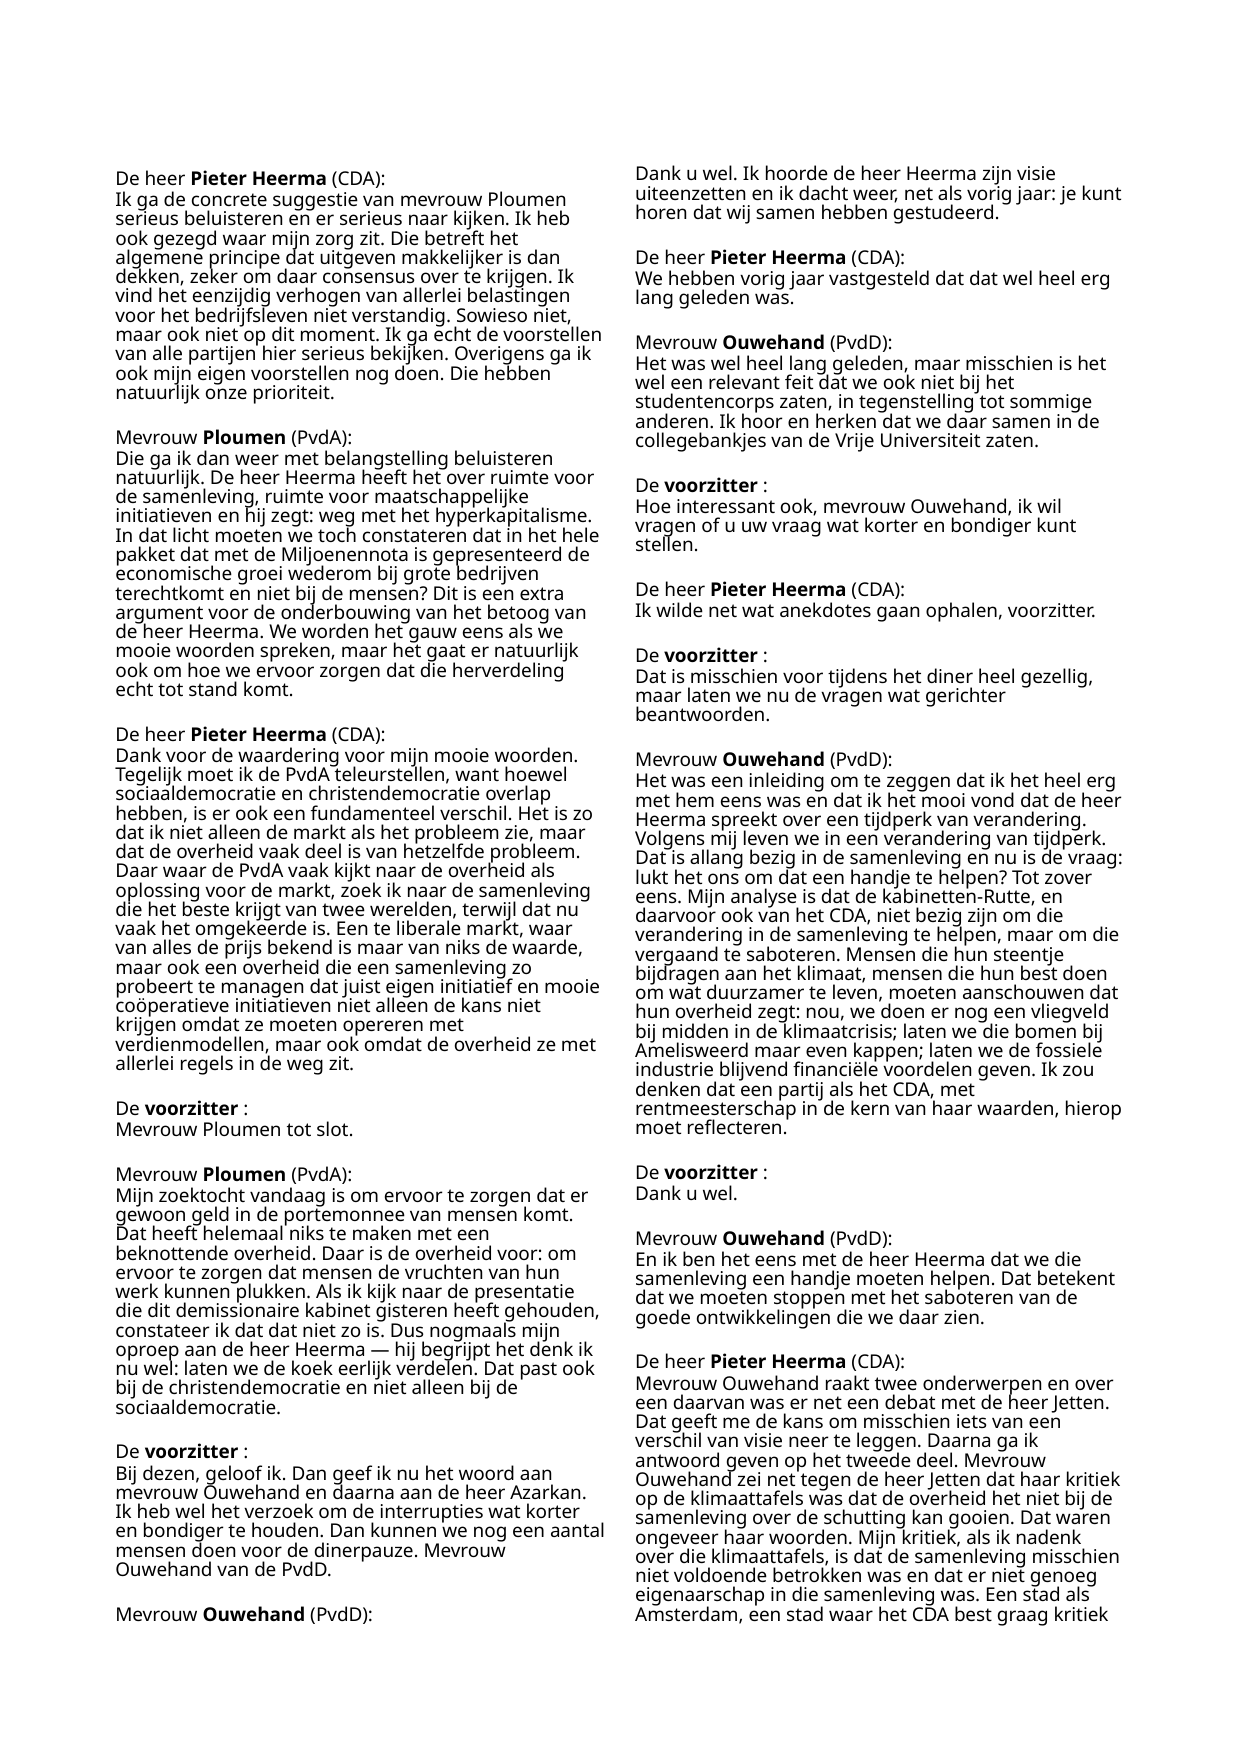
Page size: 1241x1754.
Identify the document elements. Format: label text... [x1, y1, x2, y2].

text Dat is misschien voor tijdens het diner heel gezellig, maar laten we nu de vragen wat gerichter beantwoorden. [635, 668, 1125, 726]
text Mevrouw Ouwehand (PvdD): [635, 329, 1125, 355]
text Ik ga de concrete suggestie van mevrouw Ploumen serieus beluisteren en er serieus naar kijken. Ik heb ook gezegd waar mijn zorg zit. Die betreft het algemene principe dat uitgeven makkelijker is dan dekken, zeker om daar consensus over te krijgen. Ik vind het eenzijdig verhogen van allerlei belastingen voor het bedrijfsleven niet verstandig. Sowieso niet, maar ook niet op dit moment. Ik ga echt de voorstellen van alle partijen hier serieus bekijken. Overigens ga ik ook mijn eigen voorstellen nog doen. Die hebben natuurlijk onze prioriteit. [115, 191, 605, 403]
text De heer Pieter Heerma (CDA): [635, 1349, 1125, 1374]
text Mevrouw Ploumen tot slot. [115, 1121, 605, 1140]
text We hebben vorig jaar vastgesteld dat dat wel heel erg lang geleden was. [635, 270, 1125, 308]
text De voorzitter : [635, 642, 1125, 668]
text En ik ben het eens met de heer Heerma dat we die samenleving een handje moeten helpen. Dat betekent dat we moeten stoppen met het saboteren van de goede ontwikkelingen die we daar zien. [635, 1251, 1125, 1328]
text Mijn zoektocht vandaag is om ervoor te zorgen dat er gewoon geld in de portemonnee van mensen komt. Dat heeft helemaal niks te maken met een beknottende overheid. Daar is de overheid voor: om ervoor te zorgen dat mensen de vruchten van hun werk kunnen plukken. Als ik kijk naar de presentatie die dit demissionaire kabinet gisteren heeft gehouden, constateer ik dat dat niet zo is. Dus nogmaals mijn oproep aan de heer Heerma — hij begrijpt het denk ik nu wel: laten we de koek eerlijk verdelen. Dat past ook bij de christendemocratie en niet alleen bij de sociaaldemocratie. [115, 1187, 605, 1418]
text De voorzitter : [115, 1439, 605, 1464]
text Dank u wel. Ik hoorde de heer Heerma zijn visie uiteenzetten en ik dacht weer, net als vorig jaar: je kunt horen dat wij samen hebben gestudeerd. [635, 165, 1125, 223]
text De heer Pieter Heerma (CDA): [635, 244, 1125, 270]
text Mevrouw Ouwehand (PvdD): [635, 1225, 1125, 1251]
text Bij dezen, geloof ik. Dan geef ik nu het woord aan mevrouw Ouwehand en daarna aan de heer Azarkan. Ik heb wel het verzoek om de interrupties wat korter en bondiger te houden. Dan kunnen we nog een aantal mensen doen voor de dinerpauze. Mevrouw Ouwehand van de PvdD. [115, 1464, 605, 1580]
text Mevrouw Ouwehand raakt twee onderwerpen en over een daarvan was er net een debat met de heer Jetten. Dat geeft me de kans om misschien iets van een verschil van visie neer te leggen. Daarna ga ik antwoord geven op het tweede deel. Mevrouw Ouwehand zei net tegen de heer Jetten dat haar kritiek op de klimaattafels was dat de overheid het niet bij de samenleving over de schutting kan gooien. Dat waren ongeveer haar woorden. Mijn kritiek, als ik nadenk over die klimaattafels, is dat de samenleving misschien niet voldoende betrokken was en dat er niet genoeg eigenaarschap in die samenleving was. Een stad als Amsterdam, een stad waar het CDA best graag kritiek [635, 1374, 1125, 1625]
text Dank u wel. [635, 1185, 1125, 1204]
text De voorzitter : [635, 472, 1125, 498]
text Mevrouw Ouwehand (PvdD): [635, 747, 1125, 772]
text De voorzitter : [115, 1095, 605, 1121]
text De heer Pieter Heerma (CDA): [115, 721, 605, 747]
text Mevrouw Ploumen (PvdA): [115, 1161, 605, 1187]
text Hoe interessant ook, mevrouw Ouwehand, ik wil vragen of u uw vraag wat korter en bondiger kunt stellen. [635, 498, 1125, 556]
text Die ga ik dan weer met belangstelling beluisteren natuurlijk. De heer Heerma heeft het over ruimte voor de samenleving, ruimte voor maatschappelijke initiatieven en hij zegt: weg met het hyperkapitalisme. In dat licht moeten we toch constateren dat in het hele pakket dat met de Miljoenennota is gepresenteerd de economische groei wederom bij grote bedrijven terechtkomt en niet bij de mensen? Dit is een extra argument voor de onderbouwing van het betoog van de heer Heerma. We worden het gauw eens als we mooie woorden spreken, maar het gaat er natuurlijk ook om hoe we ervoor zorgen dat die herverdeling echt tot stand komt. [115, 449, 605, 700]
text Het was een inleiding om te zeggen dat ik het heel erg met hem eens was en dat ik het mooi vond dat de heer Heerma spreekt over een tijdperk van verandering. Volgens mij leven we in een verandering van tijdperk. Dat is allang bezig in de samenleving en nu is de vraag: lukt het ons om dat een handje te helpen? Tot zover eens. Mijn analyse is dat de kabinetten-Rutte, en daarvoor ook van het CDA, niet bezig zijn om die verandering in de samenleving te helpen, maar om die vergaand te saboteren. Mensen die hun steentje bijdragen aan het klimaat, mensen die hun best doen om wat duurzamer te leven, moeten aanschouwen dat hun overheid zegt: nou, we doen er nog een vliegveld bij midden in de klimaatcrisis; laten we die bomen bij Amelisweerd maar even kappen; laten we de fossiele industrie blijvend financiële voordelen geven. Ik zou denken dat een partij als het CDA, met rentmeesterschap in de kern van haar waarden, hierop moet reflecteren. [635, 772, 1125, 1138]
text De heer Pieter Heerma (CDA): [115, 165, 605, 191]
text Ik wilde net wat anekdotes gaan ophalen, voorzitter. [635, 602, 1125, 621]
text Het was wel heel lang geleden, maar misschien is het wel een relevant feit dat we ook niet bij het studentencorps zaten, in tegenstelling tot sommige anderen. Ik hoor en herken dat we daar samen in de collegebankjes van de Vrije Universiteit zaten. [635, 355, 1125, 451]
text Mevrouw Ouwehand (PvdD): [115, 1601, 605, 1627]
text De heer Pieter Heerma (CDA): [635, 576, 1125, 602]
text Dank voor de waardering voor mijn mooie woorden. Tegelijk moet ik de PvdA teleurstellen, want hoewel sociaaldemocratie en christendemocratie overlap hebben, is er ook een fundamenteel verschil. Het is zo dat ik niet alleen de markt als het probleem zie, maar dat de overheid vaak deel is van hetzelfde probleem. Daar waar de PvdA vaak kijkt naar de overheid als oplossing voor de markt, zoek ik naar de samenleving die het beste krijgt van twee werelden, terwijl dat nu vaak het omgekeerde is. Een te liberale markt, waar van alles de prijs bekend is maar van niks de waarde, maar ook een overheid die een samenleving zo probeert te managen dat juist eigen initiatief en mooie coöperatieve initiatieven niet alleen de kans niet krijgen omdat ze moeten opereren met verdienmodellen, maar ook omdat de overheid ze met allerlei regels in de weg zit. [115, 747, 605, 1074]
text De voorzitter : [635, 1159, 1125, 1185]
text Mevrouw Ploumen (PvdA): [115, 424, 605, 449]
